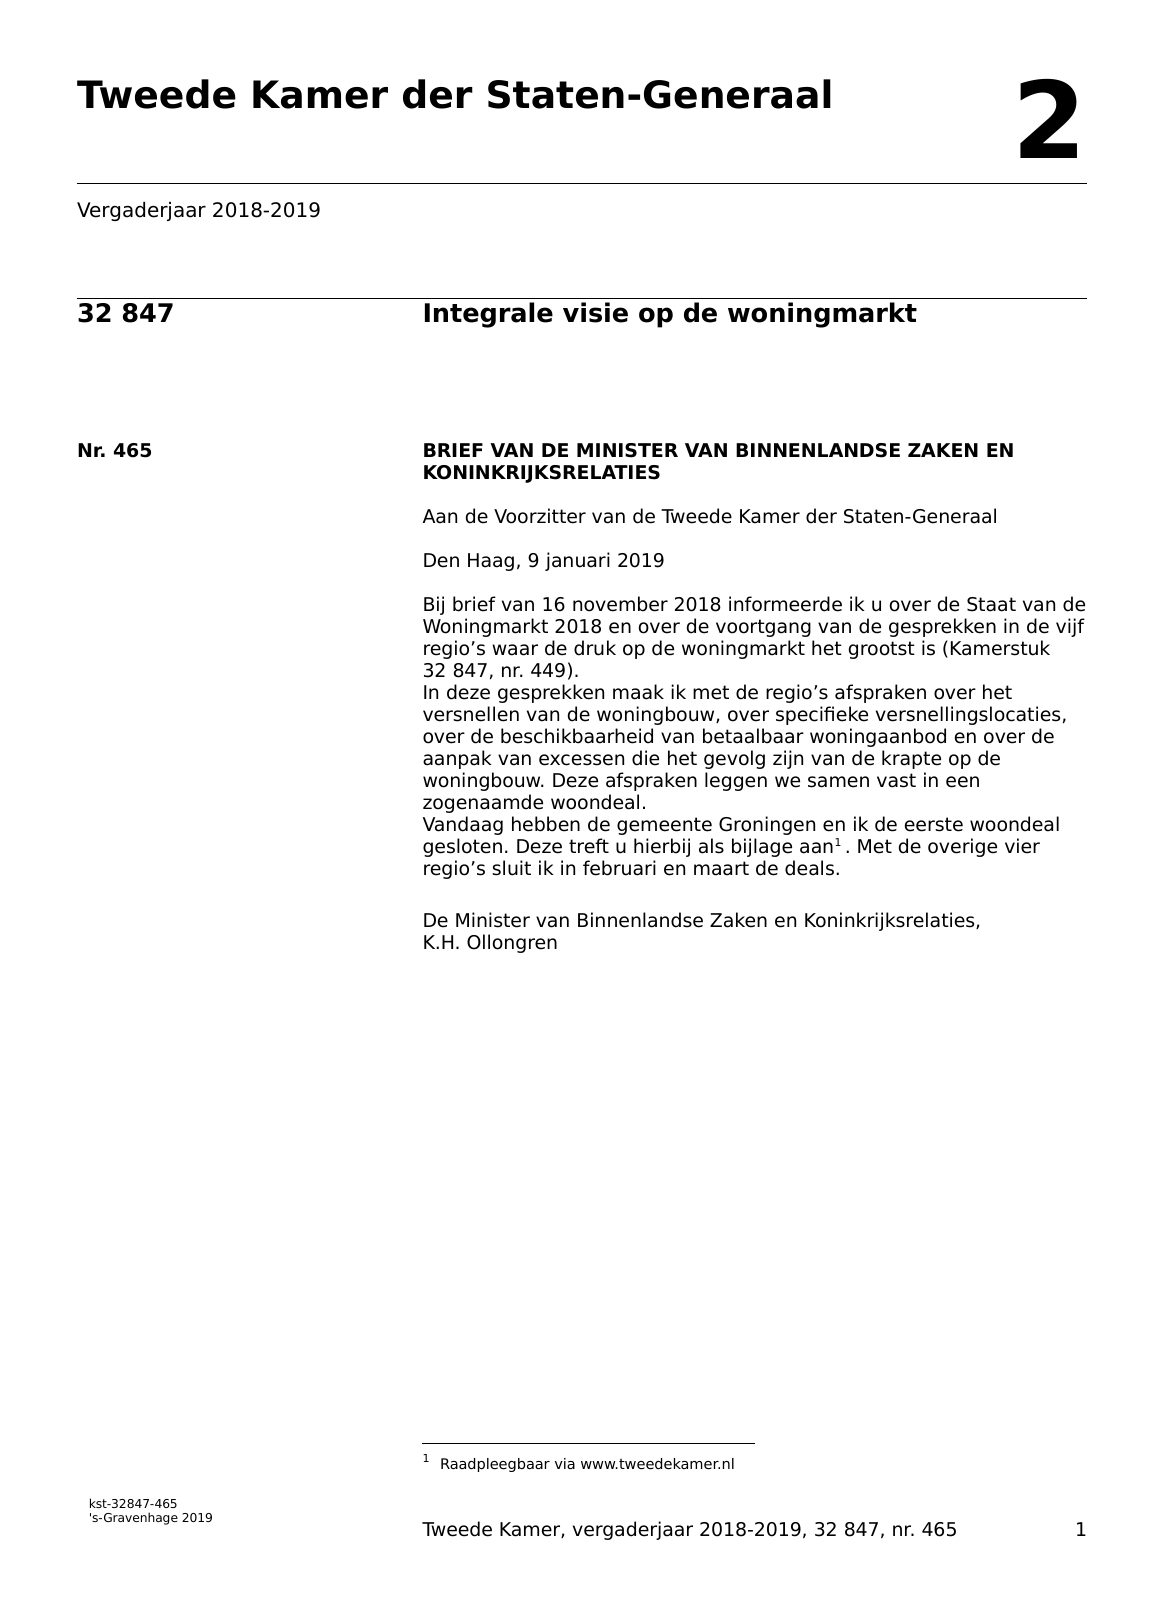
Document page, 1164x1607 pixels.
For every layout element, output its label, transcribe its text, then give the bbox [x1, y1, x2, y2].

subtitle Nr. 465 BRIEF VAN DE MINISTER VAN BINNENLANDSE ZAKEN EN KONINKRIJKSRELATIES [77, 440, 1087, 484]
subtitle 32 847 Integrale visie op de woningmarkt [77, 299, 1087, 329]
table_header 2 [886, 59, 1087, 183]
text Bij brief van 16 november 2018 informeerde ik u over de Staat van de Woningmarkt 2018 en over de voortgang van de gesprekken in de vijf regio’s waar de druk op de woningmarkt het grootst is (Kamerstuk 32 847, nr. 449). [422, 594, 1087, 682]
text Raadpleegbaar via www.tweedekamer.nl [422, 1452, 1087, 1474]
text De Minister van Binnenlandse Zaken en Koninkrijksrelaties, K.H. Ollongren [422, 910, 1087, 954]
text 's-Gravenhage 2019 [88, 1511, 323, 1525]
text Vandaag hebben de gemeente Groningen en ik de eerste woondeal gesloten. Deze treft u hierbij als bijlage aan. Met de overige vier regio’s sluit ik in februari en maart de deals. [422, 814, 1087, 880]
text Aan de Voorzitter van de Tweede Kamer der Staten-Generaal [422, 506, 1087, 528]
text kst-32847-465 [88, 1497, 323, 1511]
table_header Tweede Kamer der Staten-Generaal [77, 59, 886, 183]
text Den Haag, 9 januari 2019 [422, 550, 1087, 572]
text In deze gesprekken maak ik met de regio’s afspraken over het versnellen van de woningbouw, over specifieke versnellingslocaties, over de beschikbaarheid van betaalbaar woningaanbod en over de aanpak van excessen die het gevolg zijn van de krapte op de woningbouw. Deze afspraken leggen we samen vast in een zogenaamde woondeal. [422, 682, 1087, 814]
table_cell Vergaderjaar 2018-2019 [77, 184, 1087, 298]
